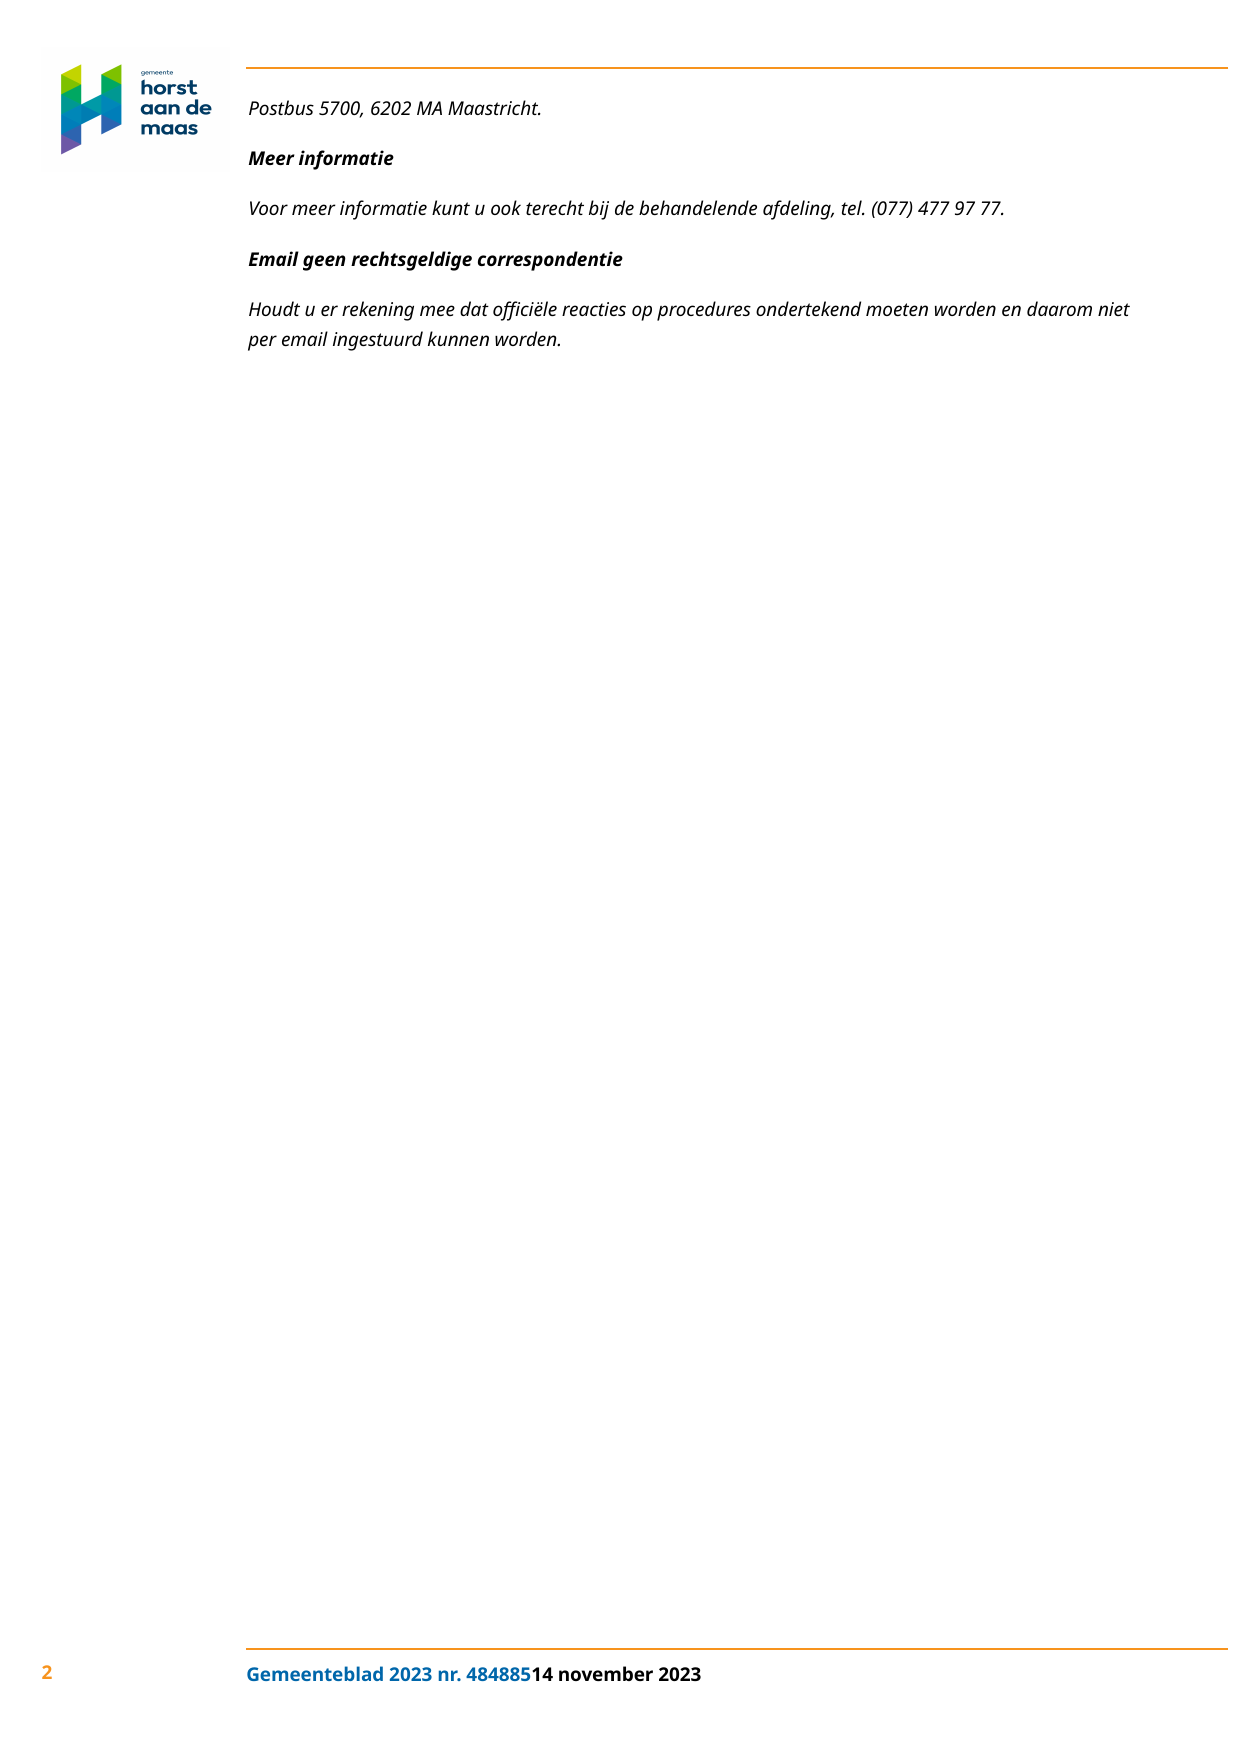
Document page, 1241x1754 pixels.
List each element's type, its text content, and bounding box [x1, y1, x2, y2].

text Meer informatie [248, 145, 1152, 171]
text Email geen rechtsgeldige correspondentie [248, 246, 1152, 272]
text Houdt u er rekening mee dat officiële reacties op procedures ondertekend moeten worden en daarom niet per email ingestuurd kunnen worden. [248, 296, 1152, 352]
picture [41, 47, 231, 172]
text Voor meer informatie kunt u ook terecht bij de behandelende afdeling, tel. (077) 477 97 77. [248, 196, 1152, 221]
text Postbus 5700, 6202 MA Maastricht. [248, 95, 1152, 121]
